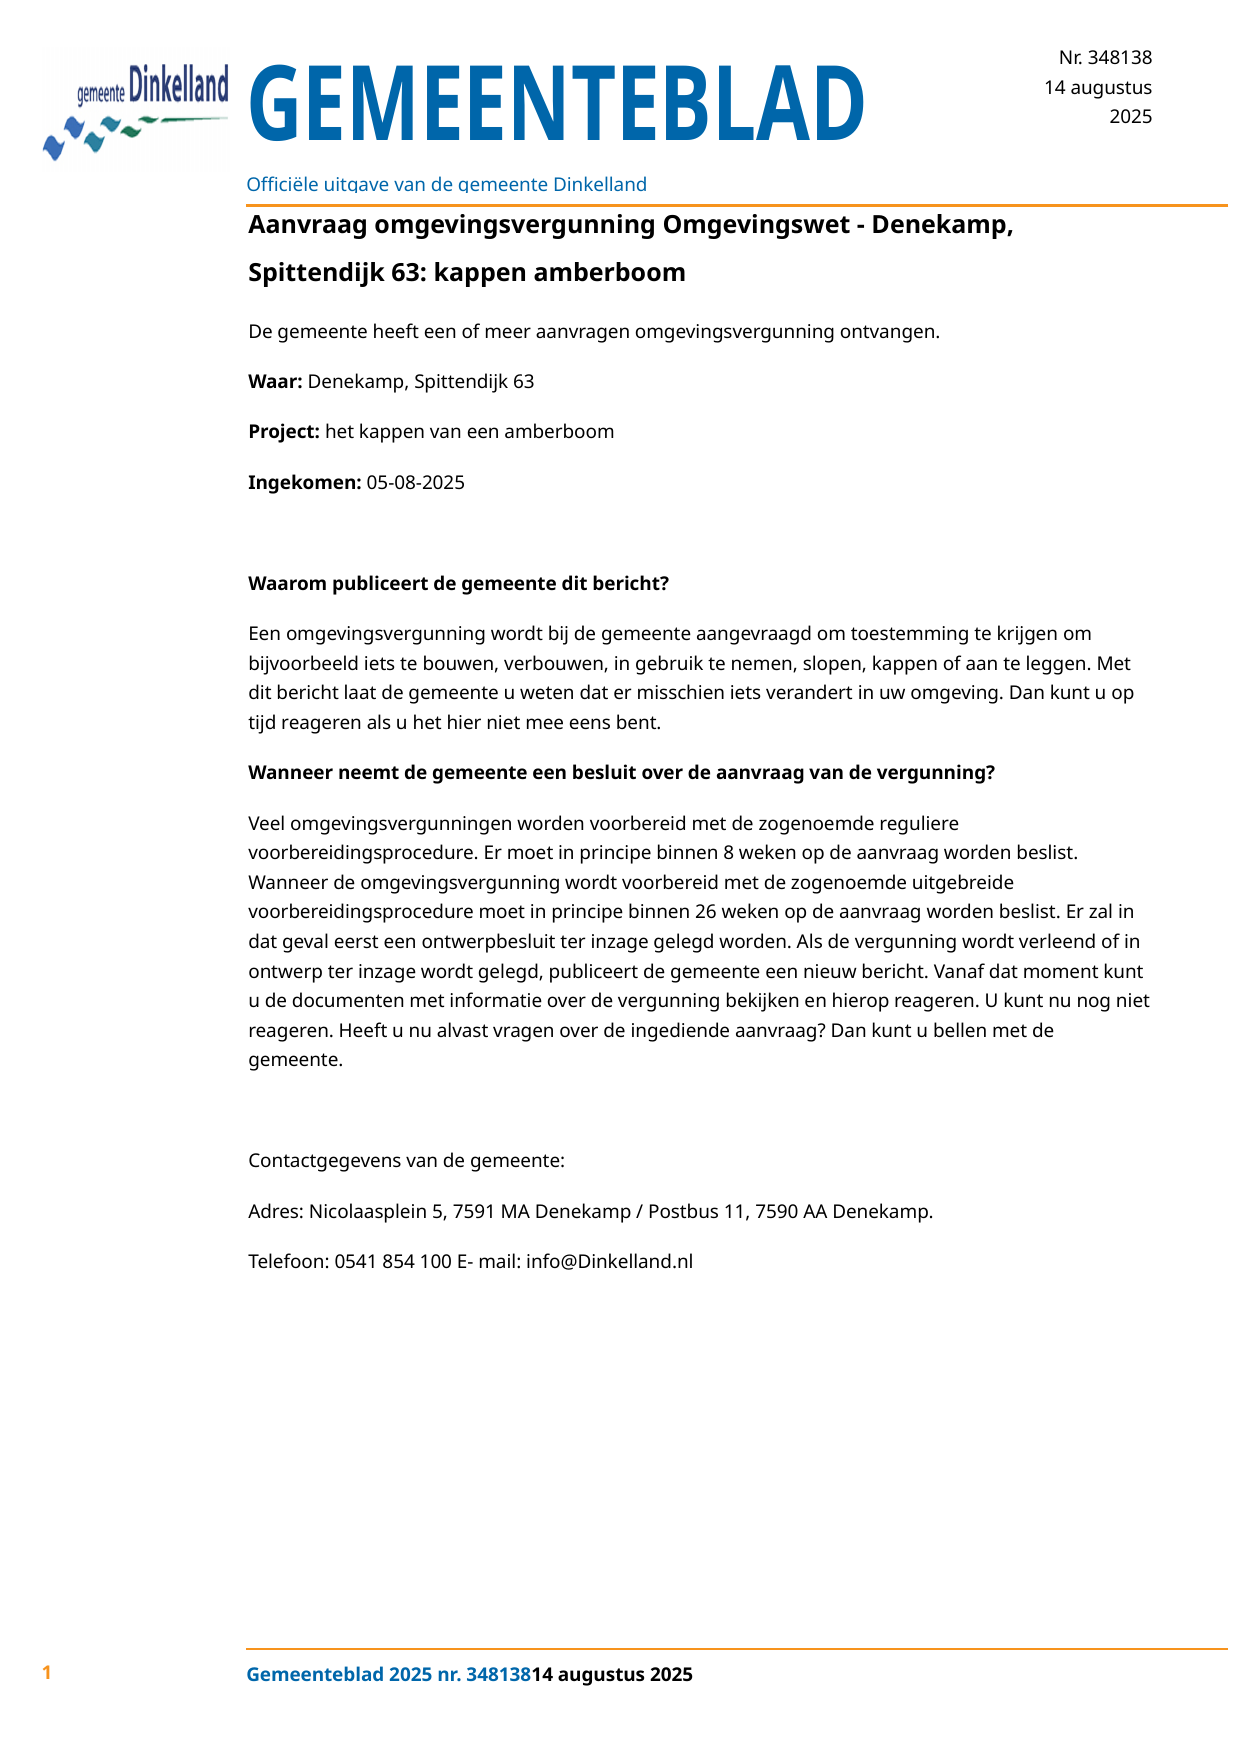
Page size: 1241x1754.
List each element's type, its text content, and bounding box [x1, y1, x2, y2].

picture [41, 47, 231, 172]
text Adres: Nicolaasplein 5, 7591 MA Denekamp / Postbus 11, 7590 AA Denekamp. [248, 1198, 1152, 1224]
text Contactgegevens van de gemeente: [248, 1147, 1152, 1173]
text Wanneer neemt de gemeente een besluit over de aanvraag van de vergunning? [248, 759, 1152, 785]
text Project: het kappen van een amberboom [248, 419, 1152, 444]
text Aanvraag omgevingsvergunning Omgevingswet - Denekamp, Spittendijk 63: kappen amberboom [248, 207, 1152, 288]
text De gemeente heeft een of meer aanvragen omgevingsvergunning ontvangen. [248, 318, 1152, 344]
text Waar: Denekamp, Spittendijk 63 [248, 368, 1152, 394]
text Ingekomen: 05-08-2025 [248, 469, 1152, 495]
text Telefoon: 0541 854 100 E- mail: info@Dinkelland.nl [248, 1248, 1152, 1274]
text Veel omgevingsvergunningen worden voorbereid met de zogenoemde reguliere voorbereidingsprocedure. Er moet in principe binnen 8 weken op de aanvraag worden beslist. Wanneer de omgevingsvergunning wordt voorbereid met de zogenoemde uitgebreide voorbereidingsprocedure moet in principe binnen 26 weken op de aanvraag worden beslist. Er zal in dat geval eerst een ontwerpbesluit ter inzage gelegd worden. Als de vergunning wordt verleend of in ontwerp ter inzage wordt gelegd, publiceert de gemeente een nieuw bericht. Vanaf dat moment kunt u de documenten met informatie over de vergunning bekijken en hierop reageren. U kunt nu nog niet reageren. Heeft u nu alvast vragen over de ingediende aanvraag? Dan kunt u bellen met de gemeente. [248, 810, 1152, 1072]
text Een omgevingsvergunning wordt bij de gemeente aangevraagd om toestemming te krijgen om bijvoorbeeld iets te bouwen, verbouwen, in gebruik te nemen, slopen, kappen of aan te leggen. Met dit bericht laat de gemeente u weten dat er misschien iets verandert in uw omgeving. Dan kunt u op tijd reageren als u het hier niet mee eens bent. [248, 620, 1152, 735]
text Waarom publiceert de gemeente dit bericht? [248, 570, 1152, 596]
